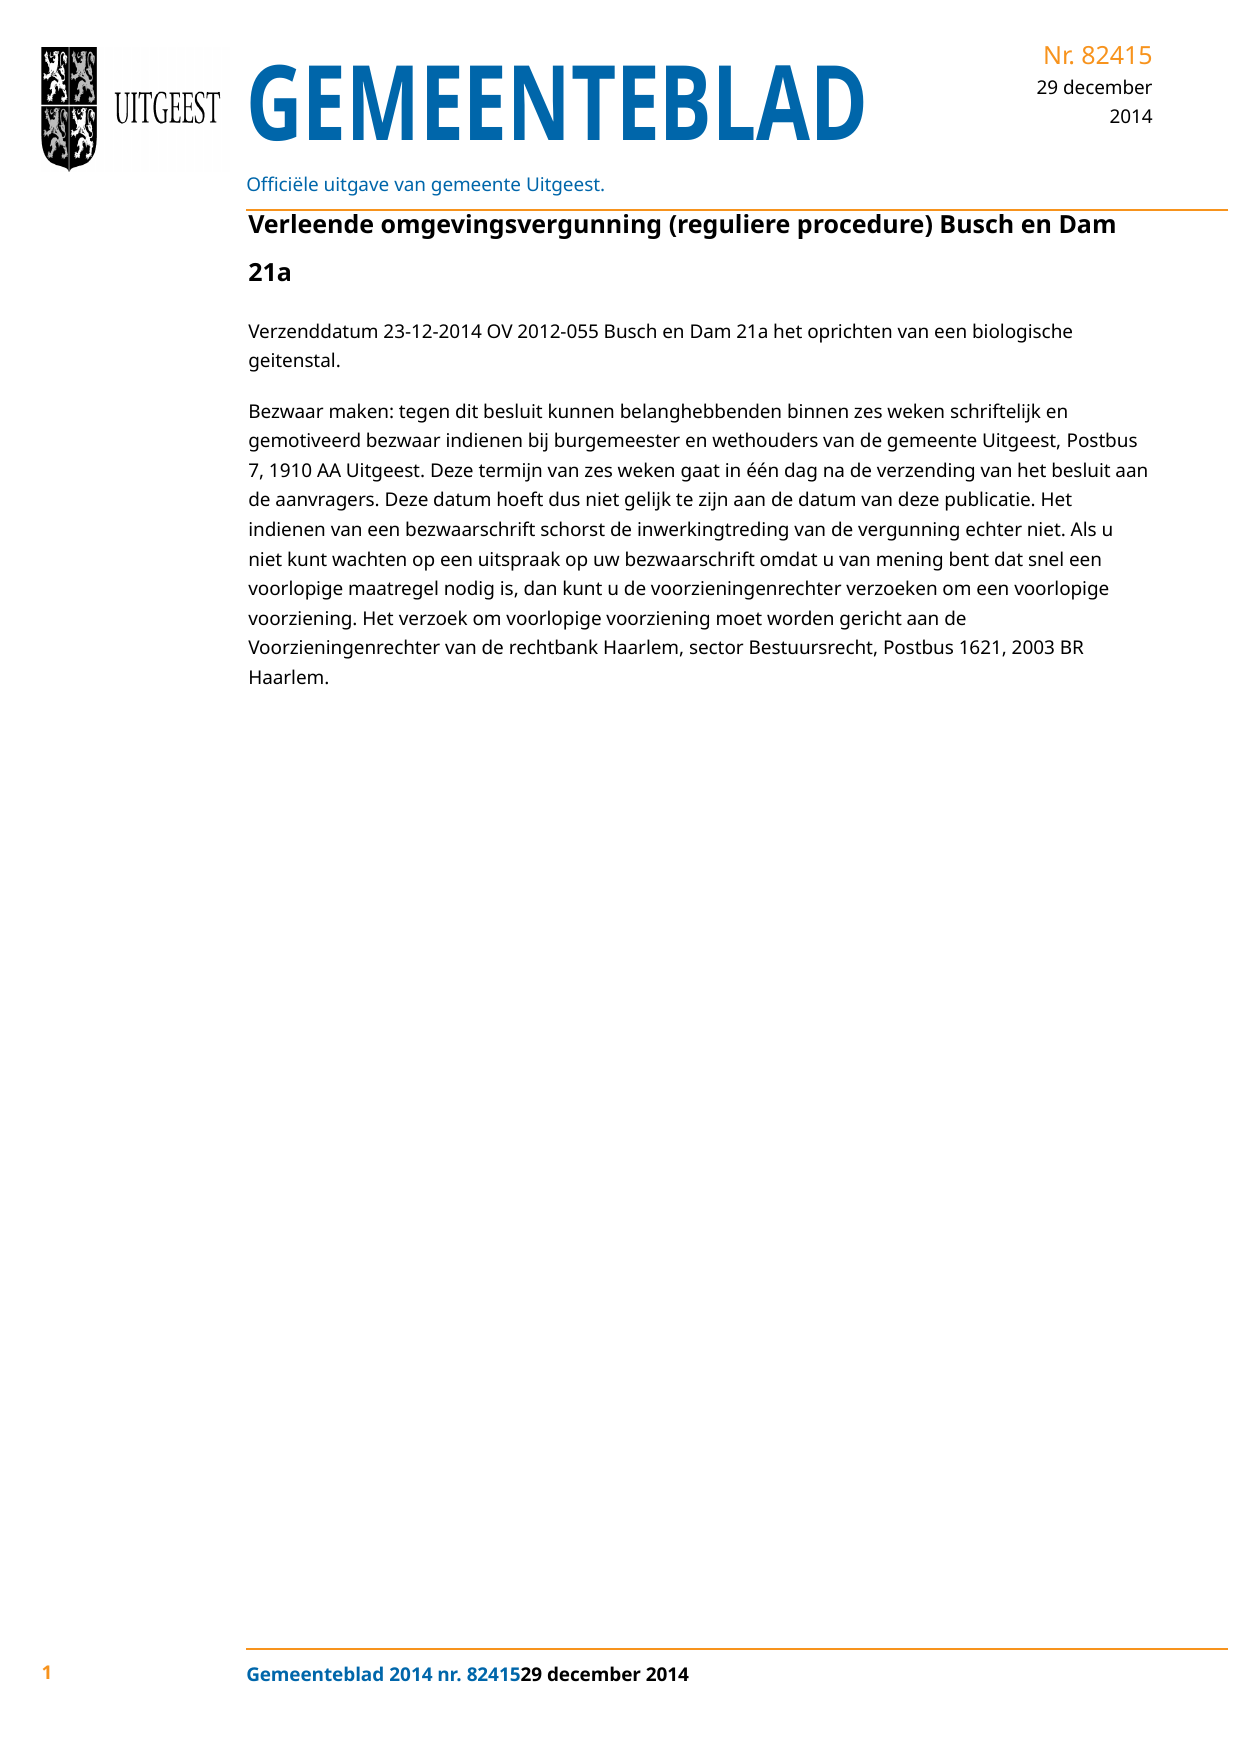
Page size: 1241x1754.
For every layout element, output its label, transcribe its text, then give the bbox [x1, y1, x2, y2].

picture [41, 47, 231, 172]
text Verzenddatum 23-12-2014 OV 2012-055 Busch en Dam 21a het oprichten van een biologische geitenstal. [248, 318, 1152, 373]
text Verleende omgevingsvergunning (reguliere procedure) Busch en Dam 21a [248, 211, 1152, 288]
text Bezwaar maken: tegen dit besluit kunnen belanghebbenden binnen zes weken schriftelijk en gemotiveerd bezwaar indienen bij burgemeester en wethouders van de gemeente Uitgeest, Postbus 7, 1910 AA Uitgeest. Deze termijn van zes weken gaat in één dag na de verzending van het besluit aan de aanvragers. Deze datum hoeft dus niet gelijk te zijn aan de datum van deze publicatie. Het indienen van een bezwaarschrift schorst de inwerkingtreding van de vergunning echter niet. Als u niet kunt wachten op een uitspraak op uw bezwaarschrift omdat u van mening bent dat snel een voorlopige maatregel nodig is, dan kunt u de voorzieningenrechter verzoeken om een voorlopige voorziening. Het verzoek om voorlopige voorziening moet worden gericht aan de Voorzieningenrechter van de rechtbank Haarlem, sector Bestuursrecht, Postbus 1621, 2003 BR Haarlem. [248, 398, 1152, 690]
